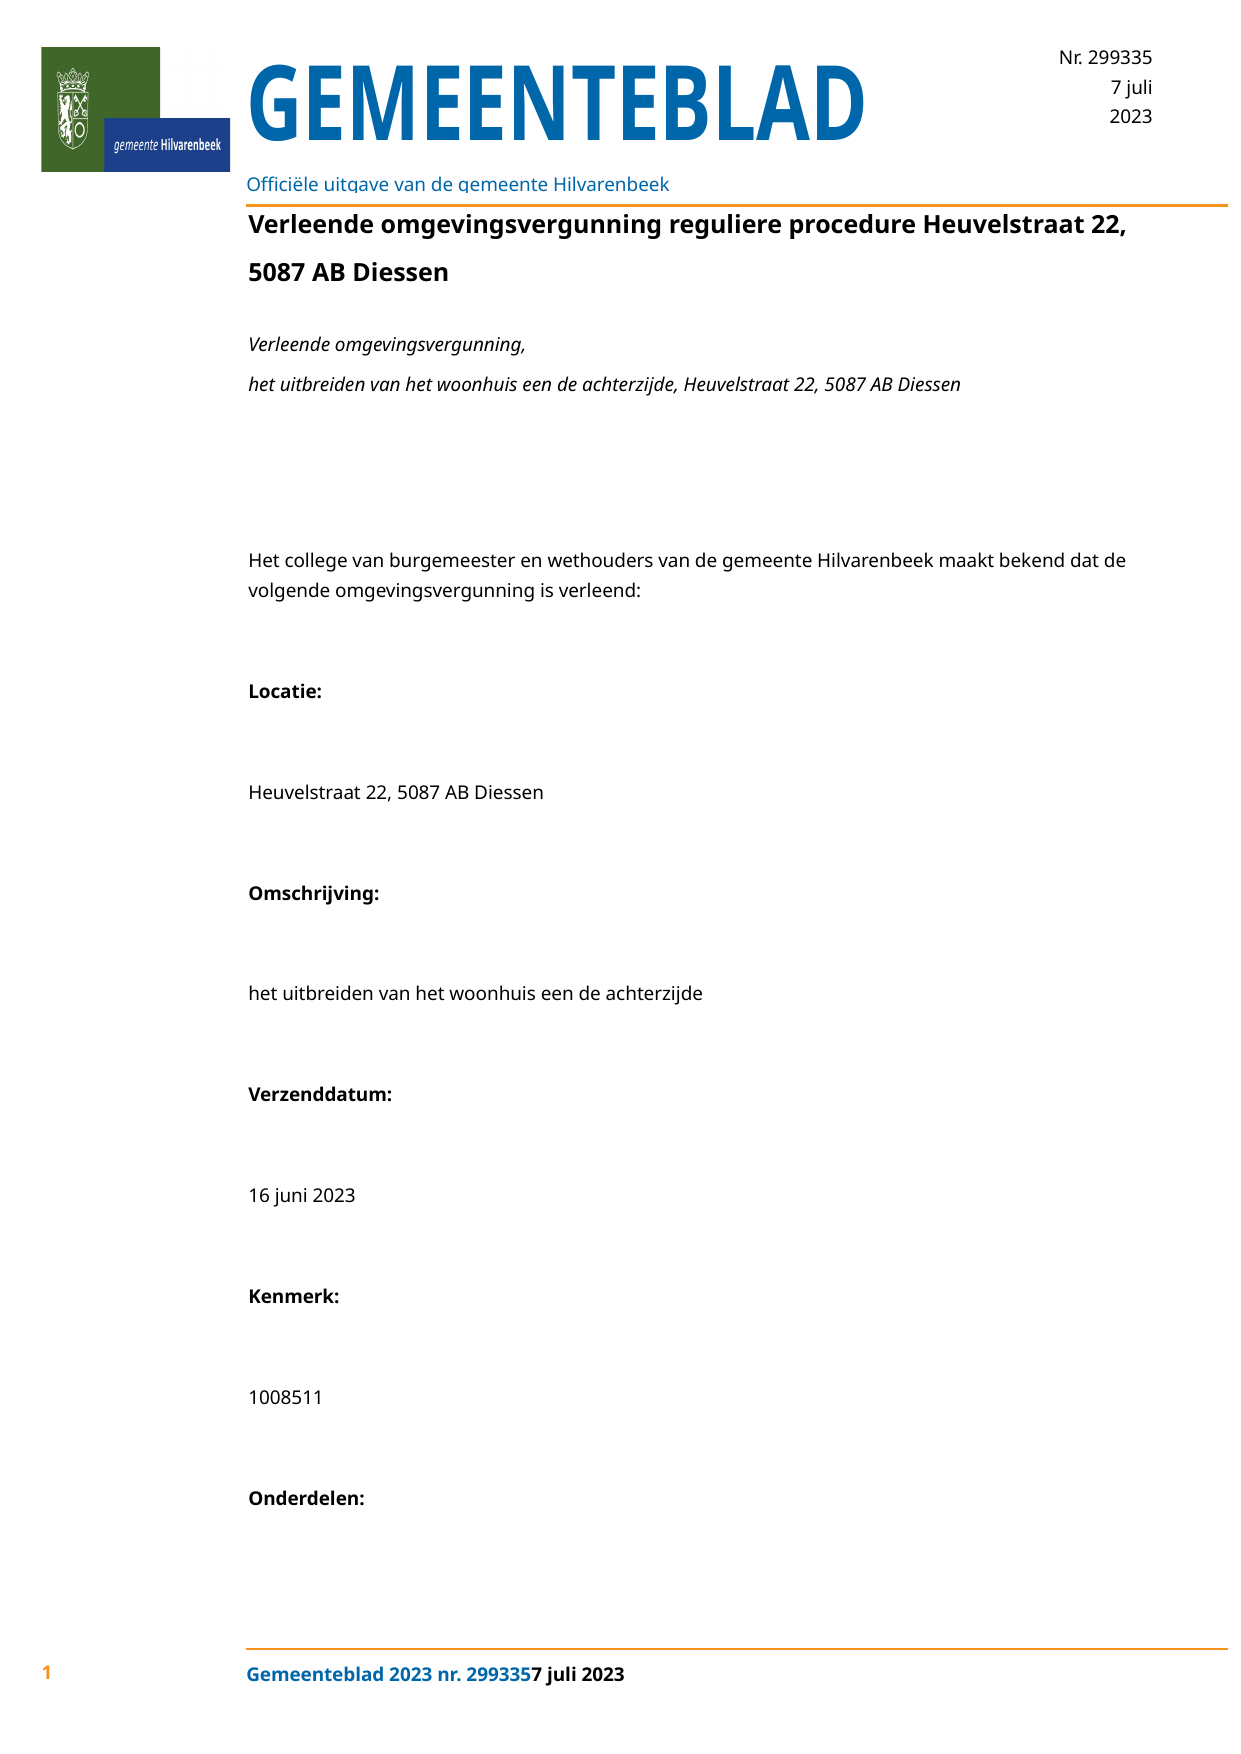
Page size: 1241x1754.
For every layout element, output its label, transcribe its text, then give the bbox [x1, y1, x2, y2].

text Verleende omgevingsvergunning reguliere procedure Heuvelstraat 22, 5087 AB Diessen [248, 207, 1152, 288]
picture [41, 47, 231, 172]
text het uitbreiden van het woonhuis een de achterzijde [248, 981, 1152, 1006]
text het uitbreiden van het woonhuis een de achterzijde, Heuvelstraat 22, 5087 AB Diessen [248, 371, 1152, 396]
text 16 juni 2023 [248, 1182, 1152, 1208]
text Onderdelen: [248, 1485, 1152, 1511]
text Heuvelstraat 22, 5087 AB Diessen [248, 779, 1152, 805]
text 1008511 [248, 1384, 1152, 1410]
text Locatie: [248, 678, 1152, 704]
text Verzenddatum: [248, 1081, 1152, 1107]
text Omschrijving: [248, 880, 1152, 906]
text Kenmerk: [248, 1283, 1152, 1309]
text Het college van burgemeester en wethouders van de gemeente Hilvarenbeek maakt bekend dat de volgende omgevingsvergunning is verleend: [248, 548, 1152, 603]
text Verleende omgevingsvergunning, [248, 331, 1152, 357]
